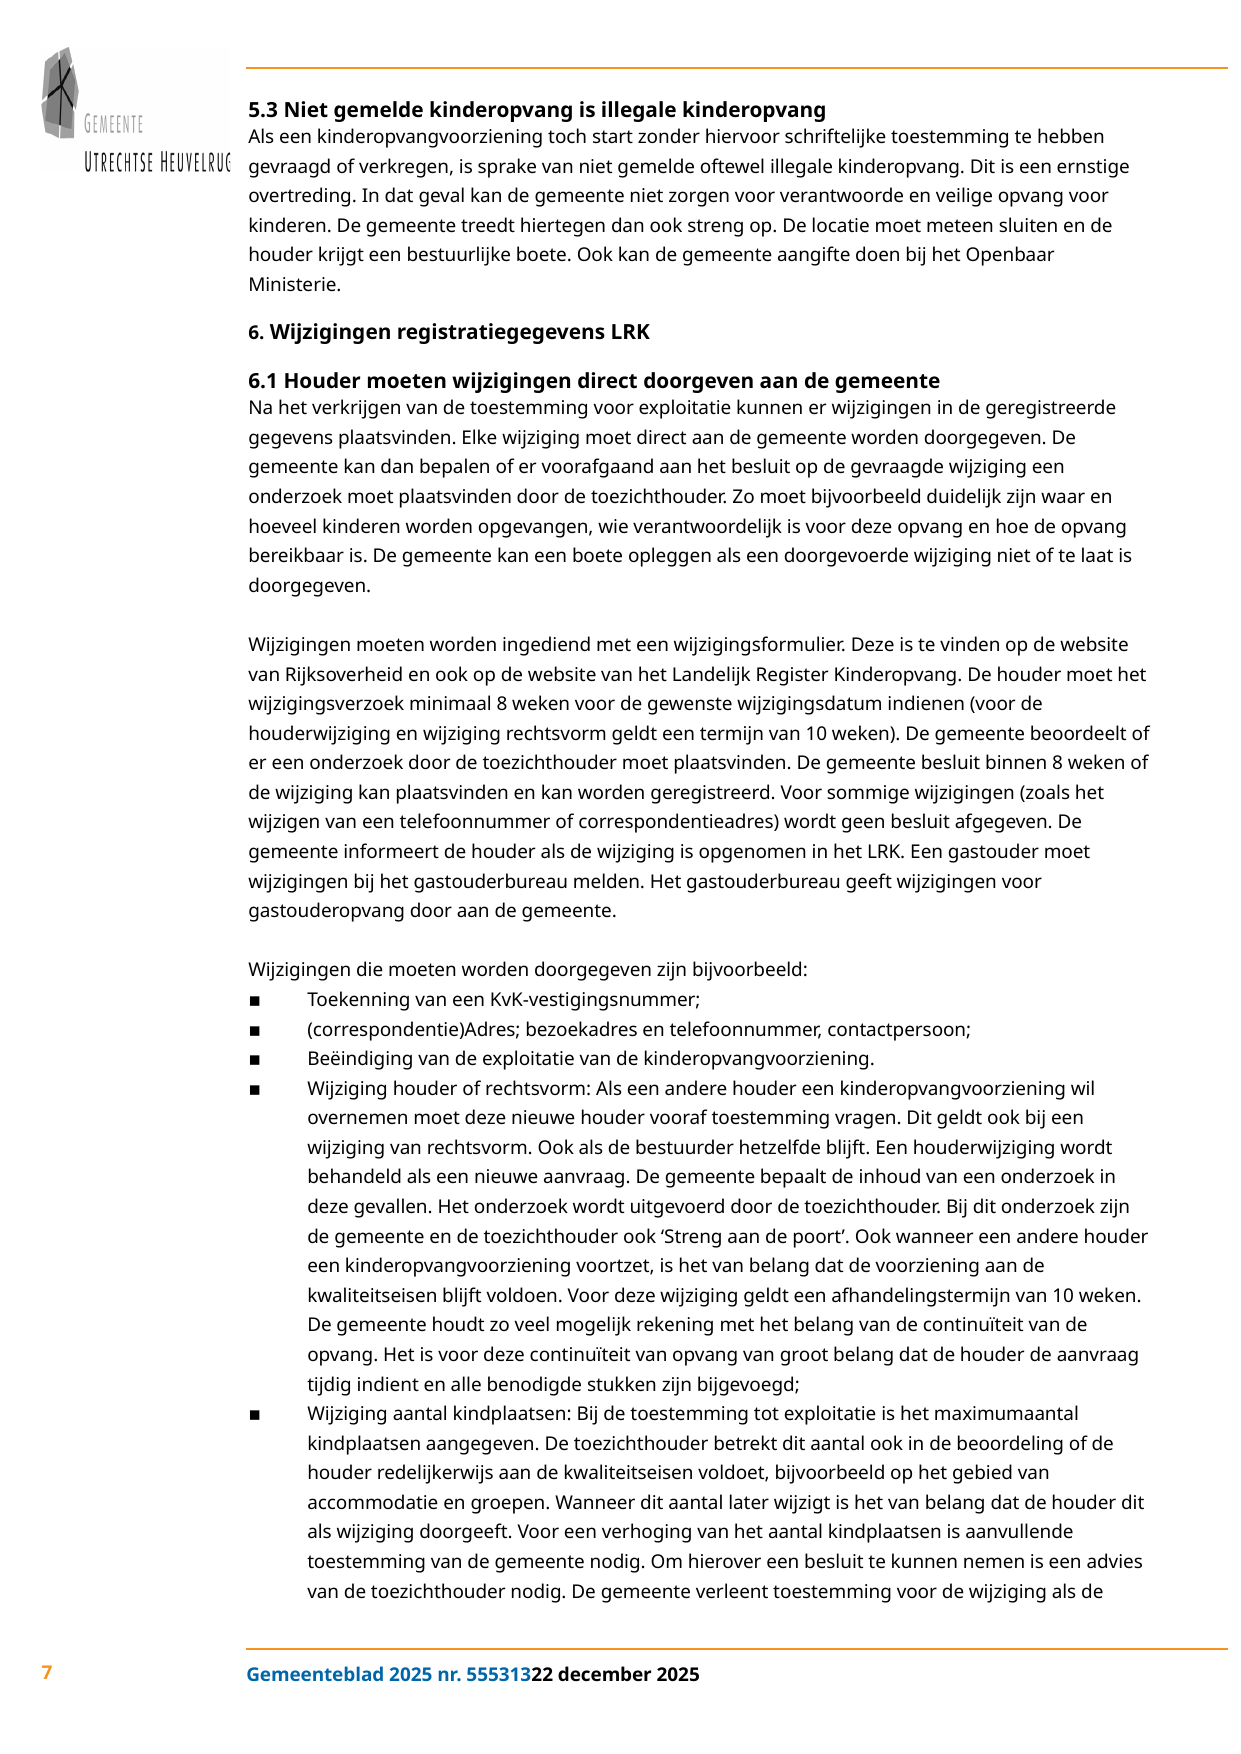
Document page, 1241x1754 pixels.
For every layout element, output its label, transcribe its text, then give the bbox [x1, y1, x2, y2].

list Beëindiging van de exploitatie van de kinderopvangvoorziening. [248, 1045, 1152, 1071]
text Wijzigingen moeten worden ingediend met een wijzigingsformulier. Deze is te vinden op de website van Rijksoverheid en ook op de website van het Landelijk Register Kinderopvang. De houder moet het wijzigingsverzoek minimaal 8 weken voor de gewenste wijzigingsdatum indienen (voor de houderwijziging en wijziging rechtsvorm geldt een termijn van 10 weken). De gemeente beoordeelt of er een onderzoek door de toezichthouder moet plaatsvinden. De gemeente besluit binnen 8 weken of de wijziging kan plaatsvinden en kan worden geregistreerd. Voor sommige wijzigingen (zoals het wijzigen van een telefoonnummer of correspondentieadres) wordt geen besluit afgegeven. De gemeente informeert de houder als de wijziging is opgenomen in het LRK. Een gastouder moet wijzigingen bij het gastouderbureau melden. Het gastouderbureau geeft wijzigingen voor gastouderopvang door aan de gemeente. [248, 631, 1152, 923]
picture [41, 47, 231, 172]
text Als een kinderopvangvoorziening toch start zonder hiervoor schriftelijke toestemming te hebben gevraagd of verkregen, is sprake van niet gemelde oftewel illegale kinderopvang. Dit is een ernstige overtreding. In dat geval kan de gemeente niet zorgen voor verantwoorde en veilige opvang voor kinderen. De gemeente treedt hiertegen dan ook streng op. De locatie moet meteen sluiten en de houder krijgt een bestuurlijke boete. Ook kan de gemeente aangifte doen bij het Openbaar Ministerie. [248, 123, 1152, 297]
text Na het verkrijgen van de toestemming voor exploitatie kunnen er wijzigingen in de geregistreerde gegevens plaatsvinden. Elke wijziging moet direct aan de gemeente worden doorgegeven. De gemeente kan dan bepalen of er voorafgaand aan het besluit op de gevraagde wijziging een onderzoek moet plaatsvinden door de toezichthouder. Zo moet bijvoorbeeld duidelijk zijn waar en hoeveel kinderen worden opgevangen, wie verantwoordelijk is voor deze opvang en hoe de opvang bereikbaar is. De gemeente kan een boete opleggen als een doorgevoerde wijziging niet of te laat is doorgegeven. [248, 394, 1152, 598]
text 6.1 Houder moeten wijzigingen direct doorgeven aan de gemeente [248, 366, 1152, 394]
text 6. Wijzigingen registratiegegevens LRK [248, 317, 1152, 345]
text Wijzigingen die moeten worden doorgegeven zijn bijvoorbeeld: [248, 957, 1152, 982]
list Wijziging aantal kindplaatsen: Bij de toestemming tot exploitatie is het maximumaantal kindplaatsen aangegeven. De toezichthouder betrekt dit aantal ook in de beoordeling of de houder redelijkerwijs aan de kwaliteitseisen voldoet, bijvoorbeeld op het gebied van accommodatie en groepen. Wanneer dit aantal later wijzigt is het van belang dat de houder dit als wijziging doorgeeft. Voor een verhoging van het aantal kindplaatsen is aanvullende toestemming van de gemeente nodig. Om hierover een besluit te kunnen nemen is een advies van de toezichthouder nodig. De gemeente verleent toestemming voor de wijziging als de [248, 1400, 1152, 1603]
list (correspondentie)Adres; bezoekadres en telefoonnummer, contactpersoon; [248, 1016, 1152, 1041]
text 5.3 Niet gemelde kinderopvang is illegale kinderopvang [248, 95, 1152, 123]
list Wijziging houder of rechtsvorm: Als een andere houder een kinderopvangvoorziening wil overnemen moet deze nieuwe houder vooraf toestemming vragen. Dit geldt ook bij een wijziging van rechtsvorm. Ook als de bestuurder hetzelfde blijft. Een houderwijziging wordt behandeld als een nieuwe aanvraag. De gemeente bepaalt de inhoud van een onderzoek in deze gevallen. Het onderzoek wordt uitgevoerd door de toezichthouder. Bij dit onderzoek zijn de gemeente en de toezichthouder ook ‘Streng aan de poort’. Ook wanneer een andere houder een kinderopvangvoorziening voortzet, is het van belang dat de voorziening aan de kwaliteitseisen blijft voldoen. Voor deze wijziging geldt een afhandelingstermijn van 10 weken. De gemeente houdt zo veel mogelijk rekening met het belang van de continuïteit van de opvang. Het is voor deze continuïteit van opvang van groot belang dat de houder de aanvraag tijdig indient en alle benodigde stukken zijn bijgevoegd; [248, 1075, 1152, 1396]
list Toekenning van een KvK-vestigingsnummer; [248, 986, 1152, 1012]
